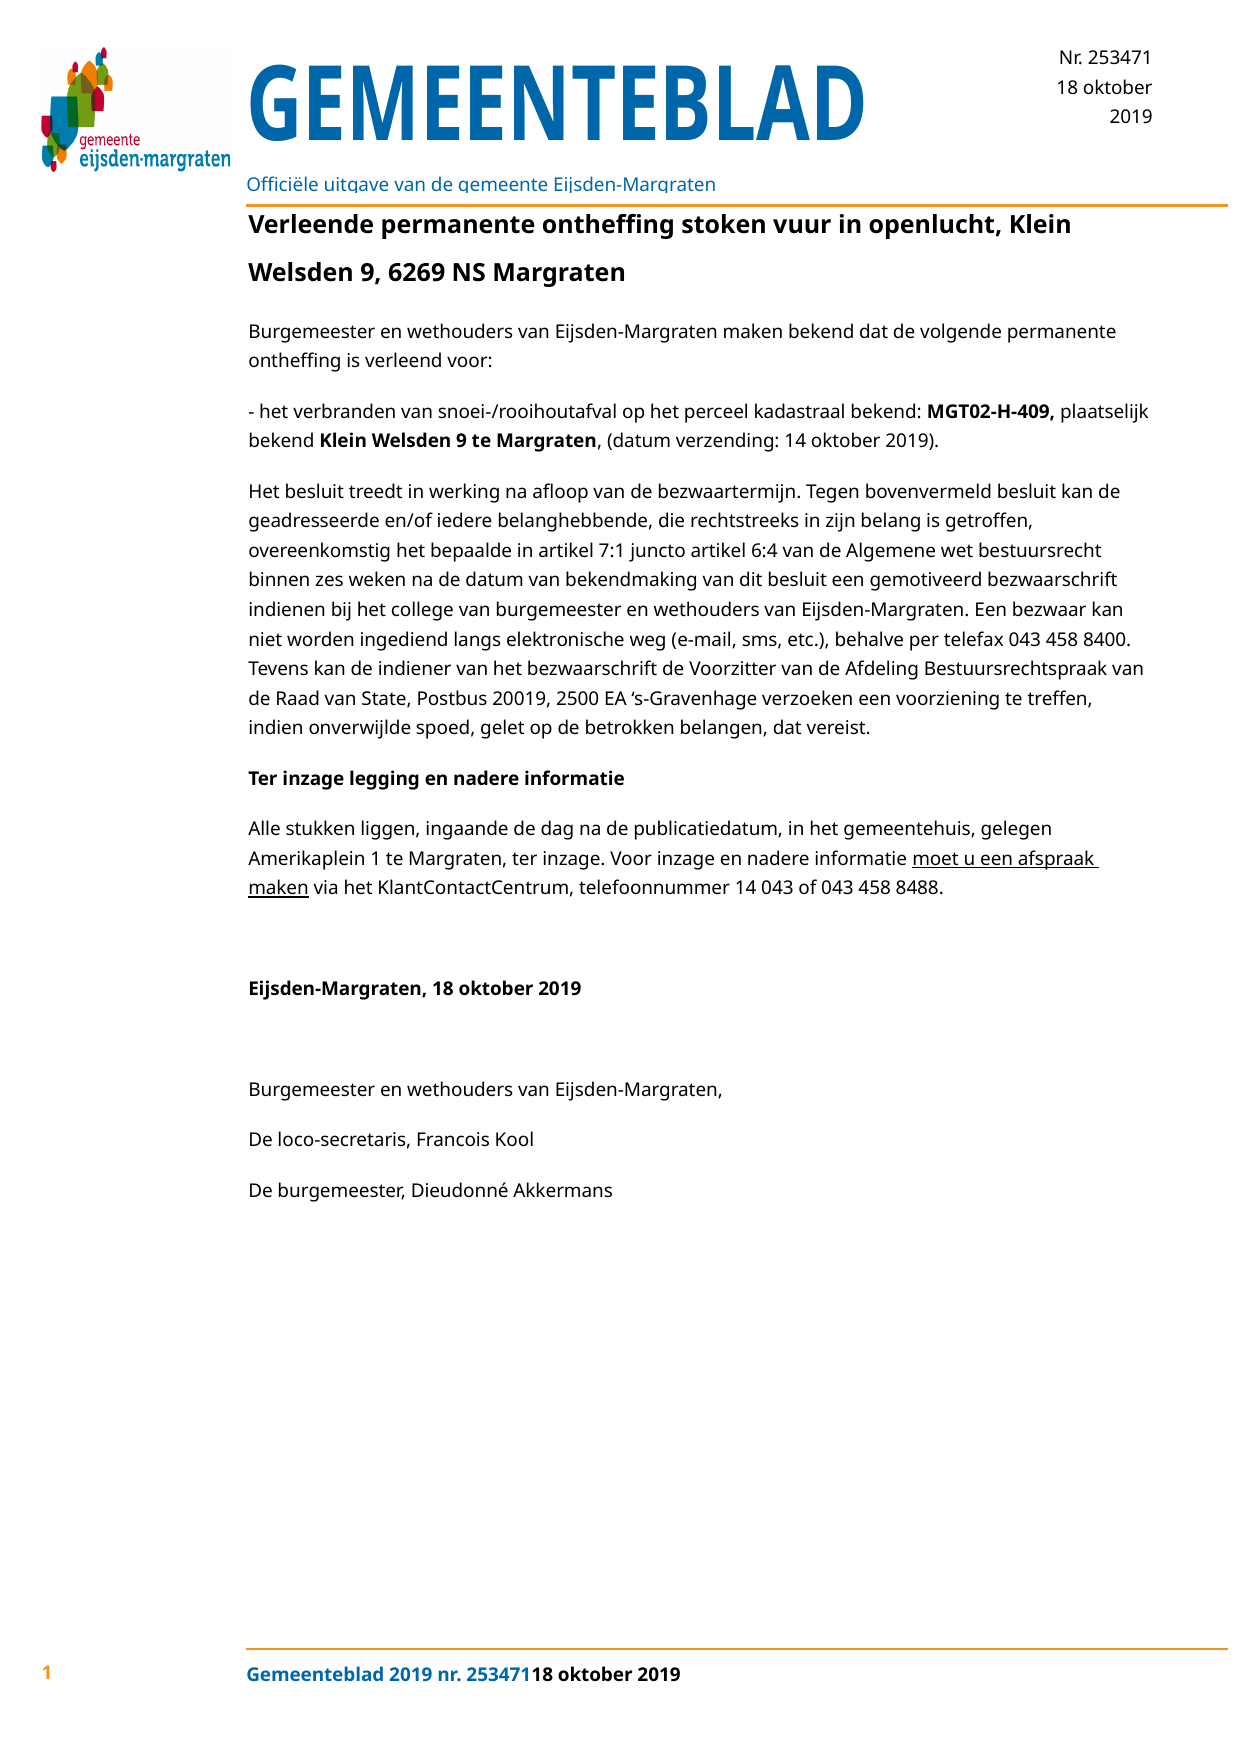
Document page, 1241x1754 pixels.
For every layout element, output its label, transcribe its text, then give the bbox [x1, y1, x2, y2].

text Eijsden-Margraten, 18 oktober 2019 [248, 975, 1152, 1001]
text De burgemeester, Dieudonné Akkermans [248, 1177, 1152, 1203]
text - het verbranden van snoei-/rooihoutafval op het perceel kadastraal bekend: MGT02-H-409, plaatselijk bekend Klein Welsden 9 te Margraten, (datum verzending: 14 oktober 2019). [248, 398, 1152, 453]
text Ter inzage legging en nadere informatie [248, 765, 1152, 791]
text Het besluit treedt in werking na afloop van de bezwaartermijn. Tegen bovenvermeld besluit kan de geadresseerde en/of iedere belanghebbende, die rechtstreeks in zijn belang is getroffen, overeenkomstig het bepaalde in artikel 7:1 juncto artikel 6:4 van de Algemene wet bestuursrecht binnen zes weken na de datum van bekendmaking van dit besluit een gemotiveerd bezwaarschrift indienen bij het college van burgemeester en wethouders van Eijsden-Margraten. Een bezwaar kan niet worden ingediend langs elektronische weg (e-mail, sms, etc.), behalve per telefax 043 458 8400. Tevens kan de indiener van het bezwaarschrift de Voorzitter van de Afdeling Bestuursrechtspraak van de Raad van State, Postbus 20019, 2500 EA ‘s-Gravenhage verzoeken een voorziening te treffen, indien onverwijlde spoed, gelet op de betrokken belangen, dat vereist. [248, 478, 1152, 740]
text Burgemeester en wethouders van Eijsden-Margraten, [248, 1076, 1152, 1102]
text Verleende permanente ontheffing stoken vuur in openlucht, Klein Welsden 9, 6269 NS Margraten [248, 207, 1152, 288]
text Burgemeester en wethouders van Eijsden-Margraten maken bekend dat de volgende permanente ontheffing is verleend voor: [248, 318, 1152, 373]
text Alle stukken liggen, ingaande de dag na de publicatiedatum, in het gemeentehuis, gelegen Amerikaplein 1 te Margraten, ter inzage. Voor inzage en nadere informatie moet u een afspraak maken via het KlantContactCentrum, telefoonnummer 14 043 of 043 458 8488. [248, 815, 1152, 900]
text De loco-secretaris, Francois Kool [248, 1127, 1152, 1152]
picture [41, 47, 231, 172]
